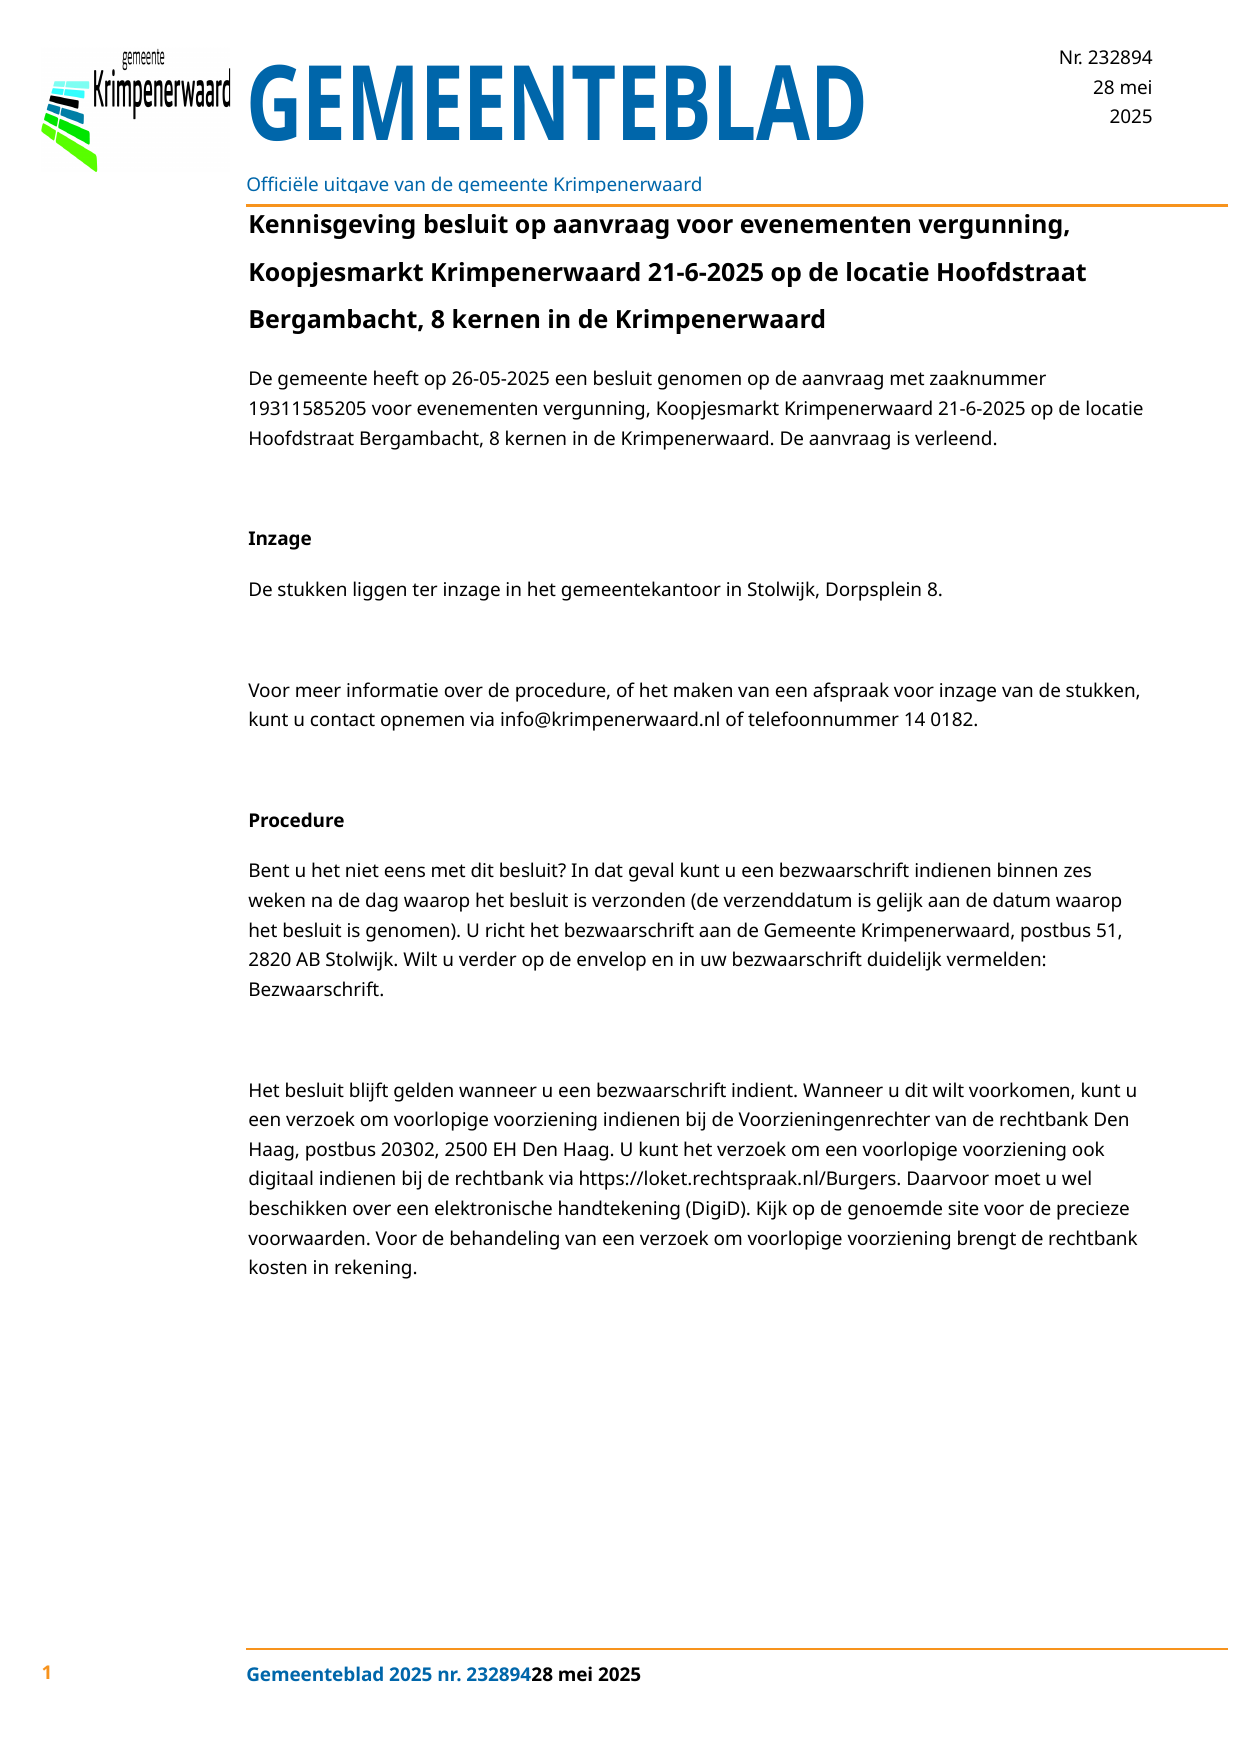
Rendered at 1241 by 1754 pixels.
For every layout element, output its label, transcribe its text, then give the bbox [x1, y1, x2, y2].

text Voor meer informatie over de procedure, of het maken van een afspraak voor inzage van de stukken, kunt u contact opnemen via info@krimpenerwaard.nl of telefoonnummer 14 0182. [248, 677, 1152, 732]
text De stukken liggen ter inzage in het gemeentekantoor in Stolwijk, Dorpsplein 8. [248, 576, 1152, 602]
text Het besluit blijft gelden wanneer u een bezwaarschrift indient. Wanneer u dit wilt voorkomen, kunt u een verzoek om voorlopige voorziening indienen bij de Voorzieningenrechter van de rechtbank Den Haag, postbus 20302, 2500 EH Den Haag. U kunt het verzoek om een voorlopige voorziening ook digitaal indienen bij de rechtbank via https://loket.rechtspraak.nl/Burgers. Daarvoor moet u wel beschikken over een elektronische handtekening (DigiD). Kijk op de genoemde site voor de precieze voorwaarden. Voor de behandeling van een verzoek om voorlopige voorziening brengt de rechtbank kosten in rekening. [248, 1077, 1152, 1280]
text De gemeente heeft op 26-05-2025 een besluit genomen op de aanvraag met zaaknummer 19311585205 voor evenementen vergunning, Koopjesmarkt Krimpenerwaard 21-6-2025 op de locatie Hoofdstraat Bergambacht, 8 kernen in de Krimpenerwaard. De aanvraag is verleend. [248, 366, 1152, 450]
text Bent u het niet eens met dit besluit? In dat geval kunt u een bezwaarschrift indienen binnen zes weken na de dag waarop het besluit is verzonden (de verzenddatum is gelijk aan de datum waarop het besluit is genomen). U richt het bezwaarschrift aan de Gemeente Krimpenerwaard, postbus 51, 2820 AB Stolwijk. Wilt u verder op de envelop en in uw bezwaarschrift duidelijk vermelden: Bezwaarschrift. [248, 858, 1152, 1002]
text Procedure [248, 807, 1152, 833]
text Kennisgeving besluit op aanvraag voor evenementen vergunning, Koopjesmarkt Krimpenerwaard 21-6-2025 op de locatie Hoofdstraat Bergambacht, 8 kernen in de Krimpenerwaard [248, 207, 1152, 336]
picture [41, 47, 231, 172]
text Inzage [248, 526, 1152, 551]
